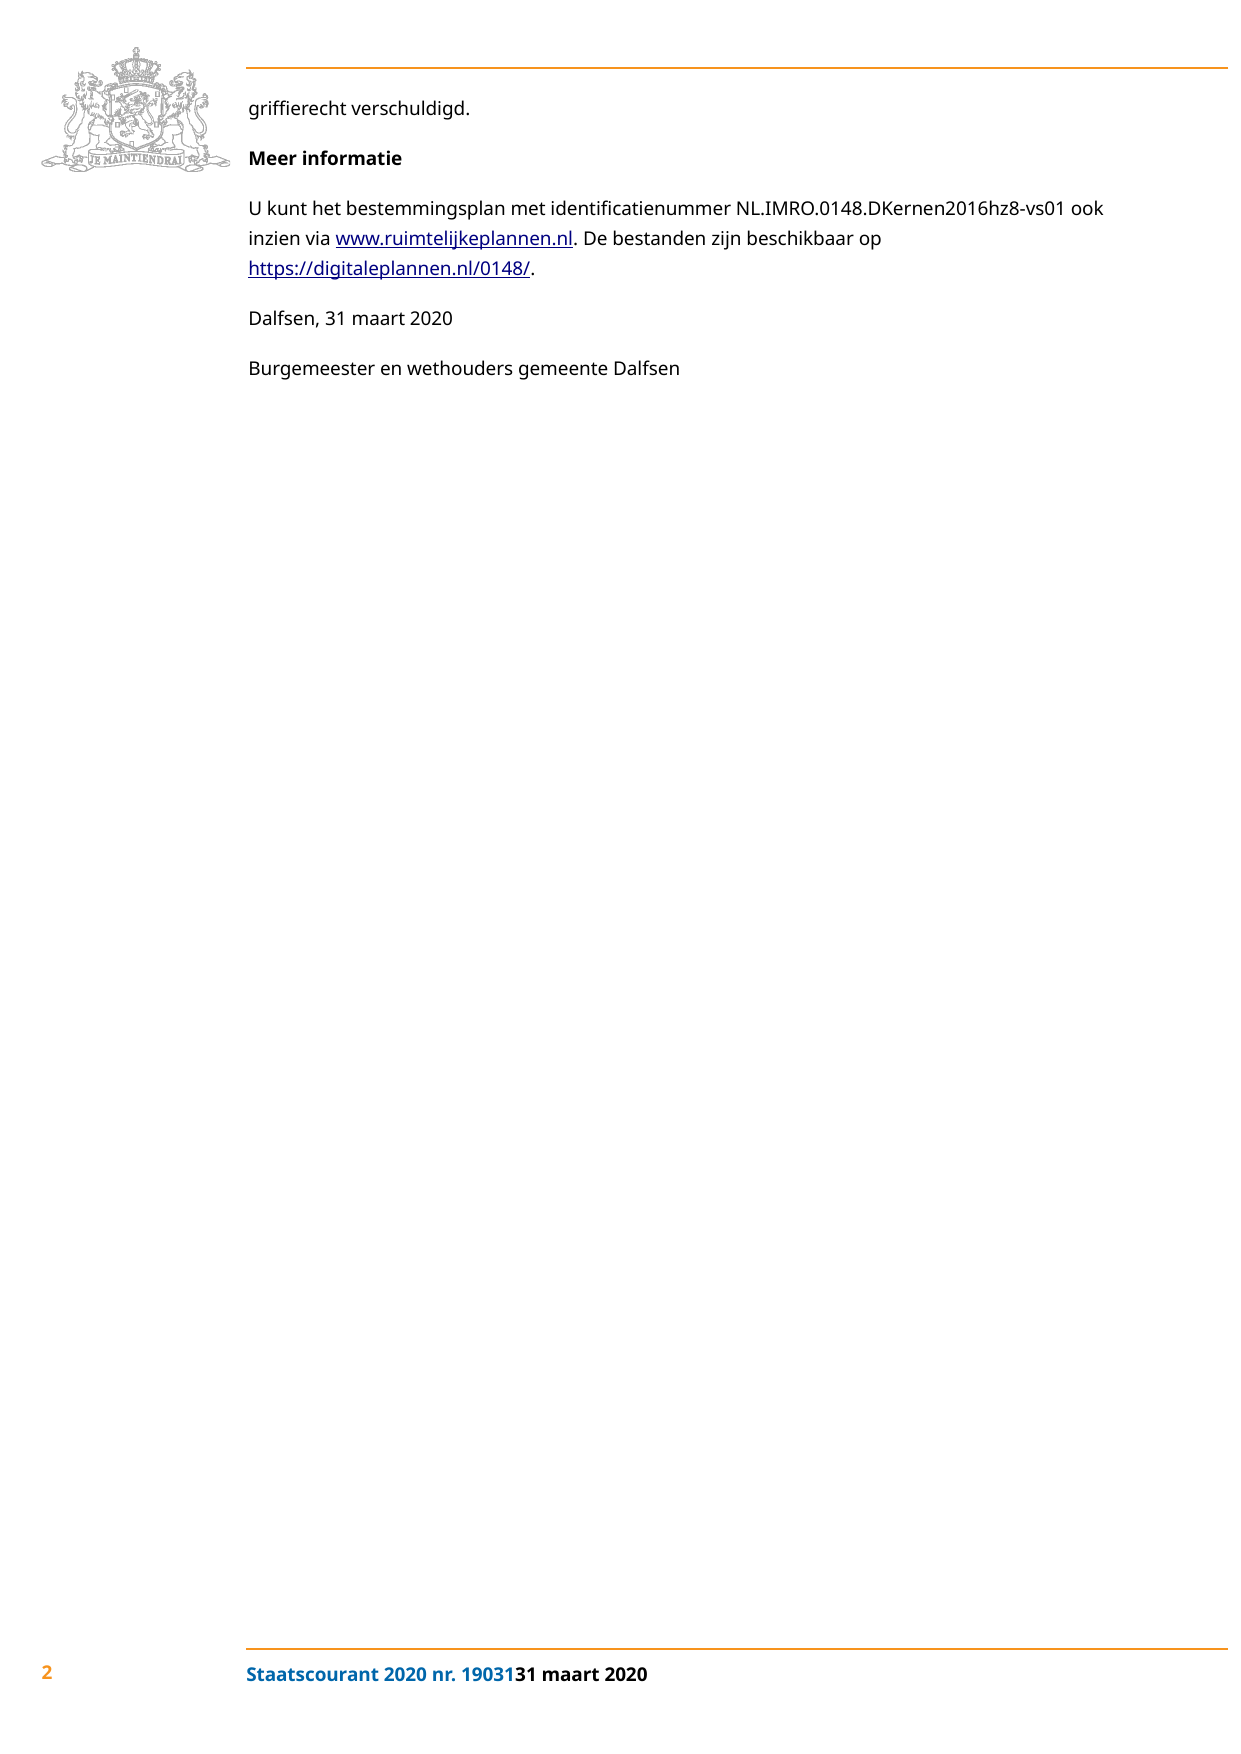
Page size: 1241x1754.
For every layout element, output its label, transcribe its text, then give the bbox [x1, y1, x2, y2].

text U kunt het bestemmingsplan met identificatienummer NL.IMRO.0148.DKernen2016hz8-vs01 ook inzien via www.ruimtelijkeplannen.nl. De bestanden zijn beschikbaar op https://digitaleplannen.nl/0148/. [248, 196, 1152, 281]
text Burgemeester en wethouders gemeente Dalfsen [248, 356, 1152, 381]
text Dalfsen, 31 maart 2020 [248, 305, 1152, 331]
text Meer informatie [248, 145, 1152, 171]
text griffierecht verschuldigd. [248, 95, 1152, 121]
picture [41, 47, 231, 172]
